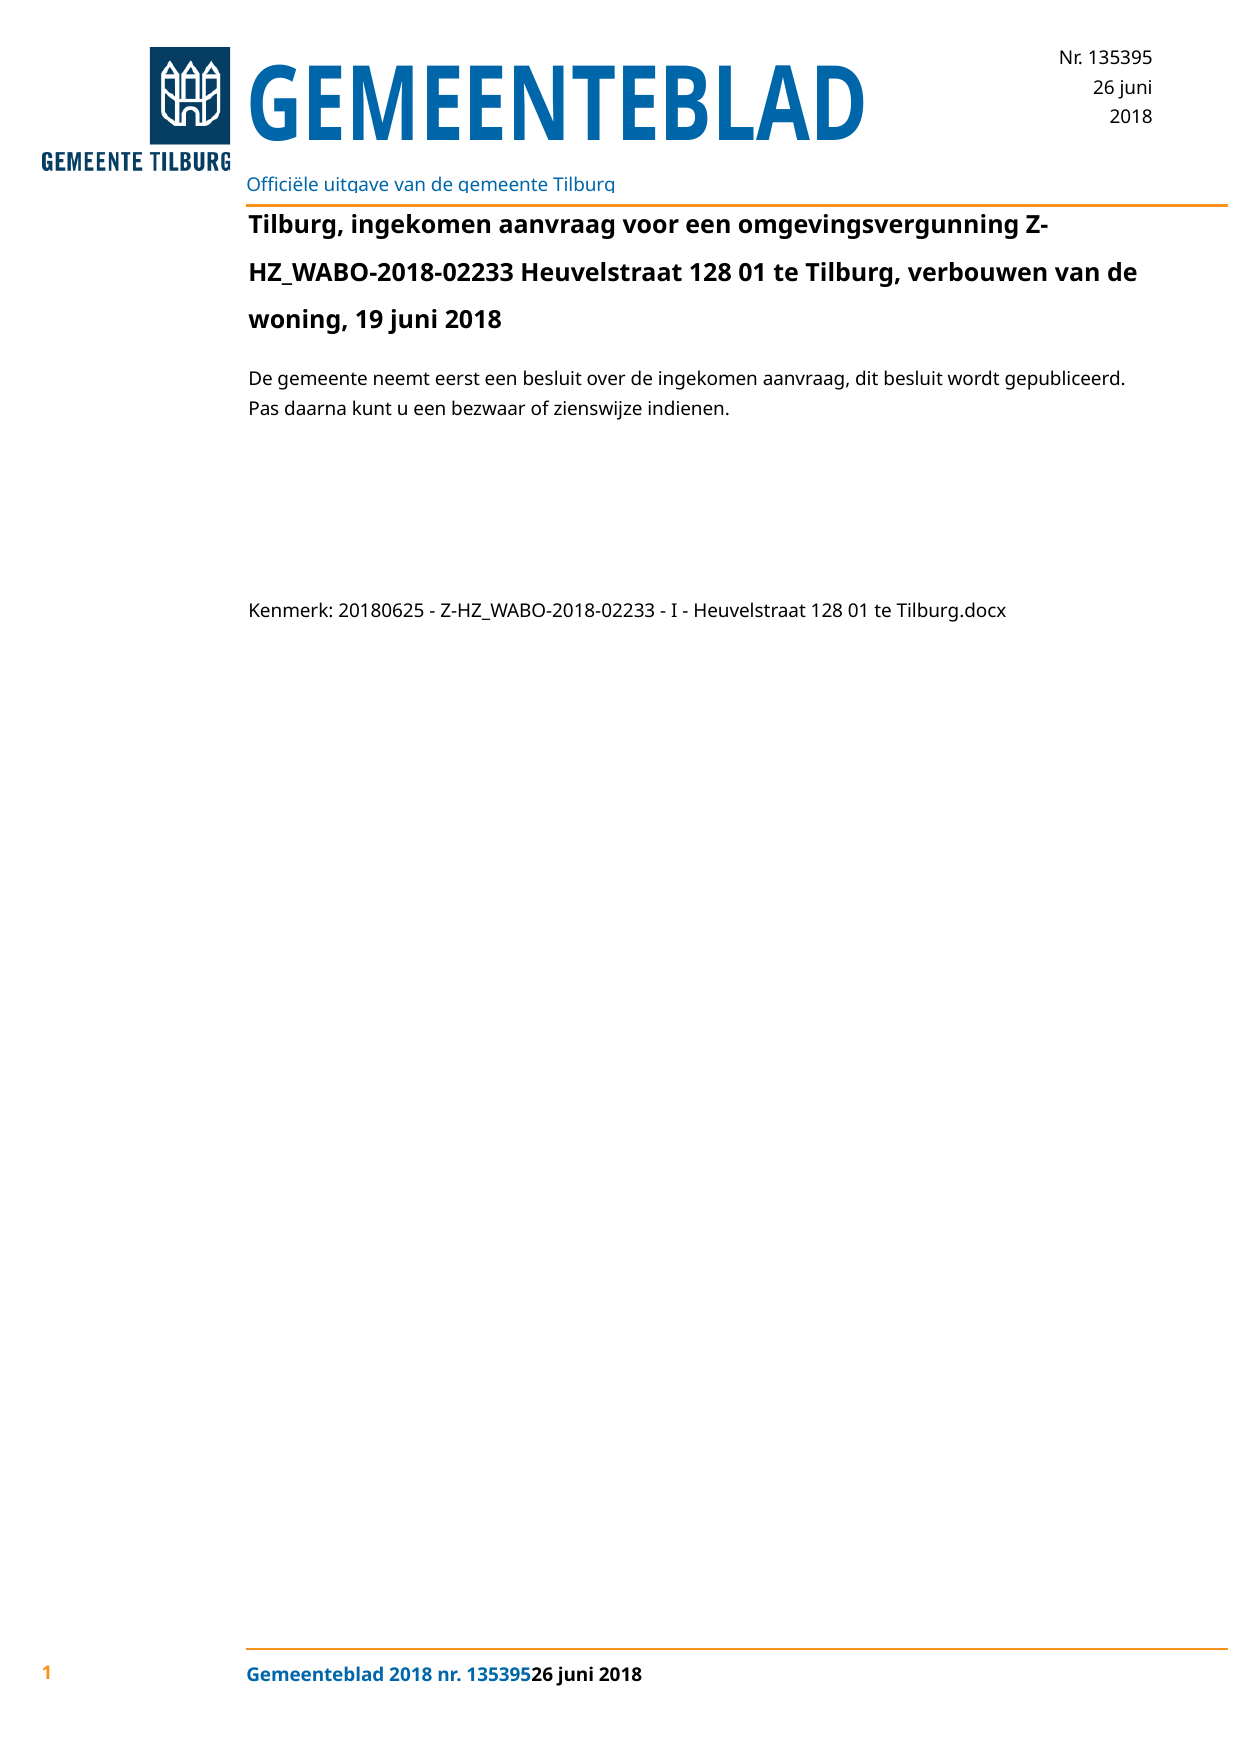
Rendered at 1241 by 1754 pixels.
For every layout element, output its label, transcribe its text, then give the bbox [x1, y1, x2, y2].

text Tilburg, ingekomen aanvraag voor een omgevingsvergunning Z-HZ_WABO-2018-02233 Heuvelstraat 128 01 te Tilburg, verbouwen van de woning, 19 juni 2018 [248, 207, 1152, 336]
text Kenmerk: 20180625 - Z-HZ_WABO-2018-02233 - I - Heuvelstraat 128 01 te Tilburg.docx [248, 597, 1152, 622]
picture [41, 47, 231, 172]
text De gemeente neemt eerst een besluit over de ingekomen aanvraag, dit besluit wordt gepubliceerd. Pas daarna kunt u een bezwaar of zienswijze indienen. [248, 366, 1152, 421]
